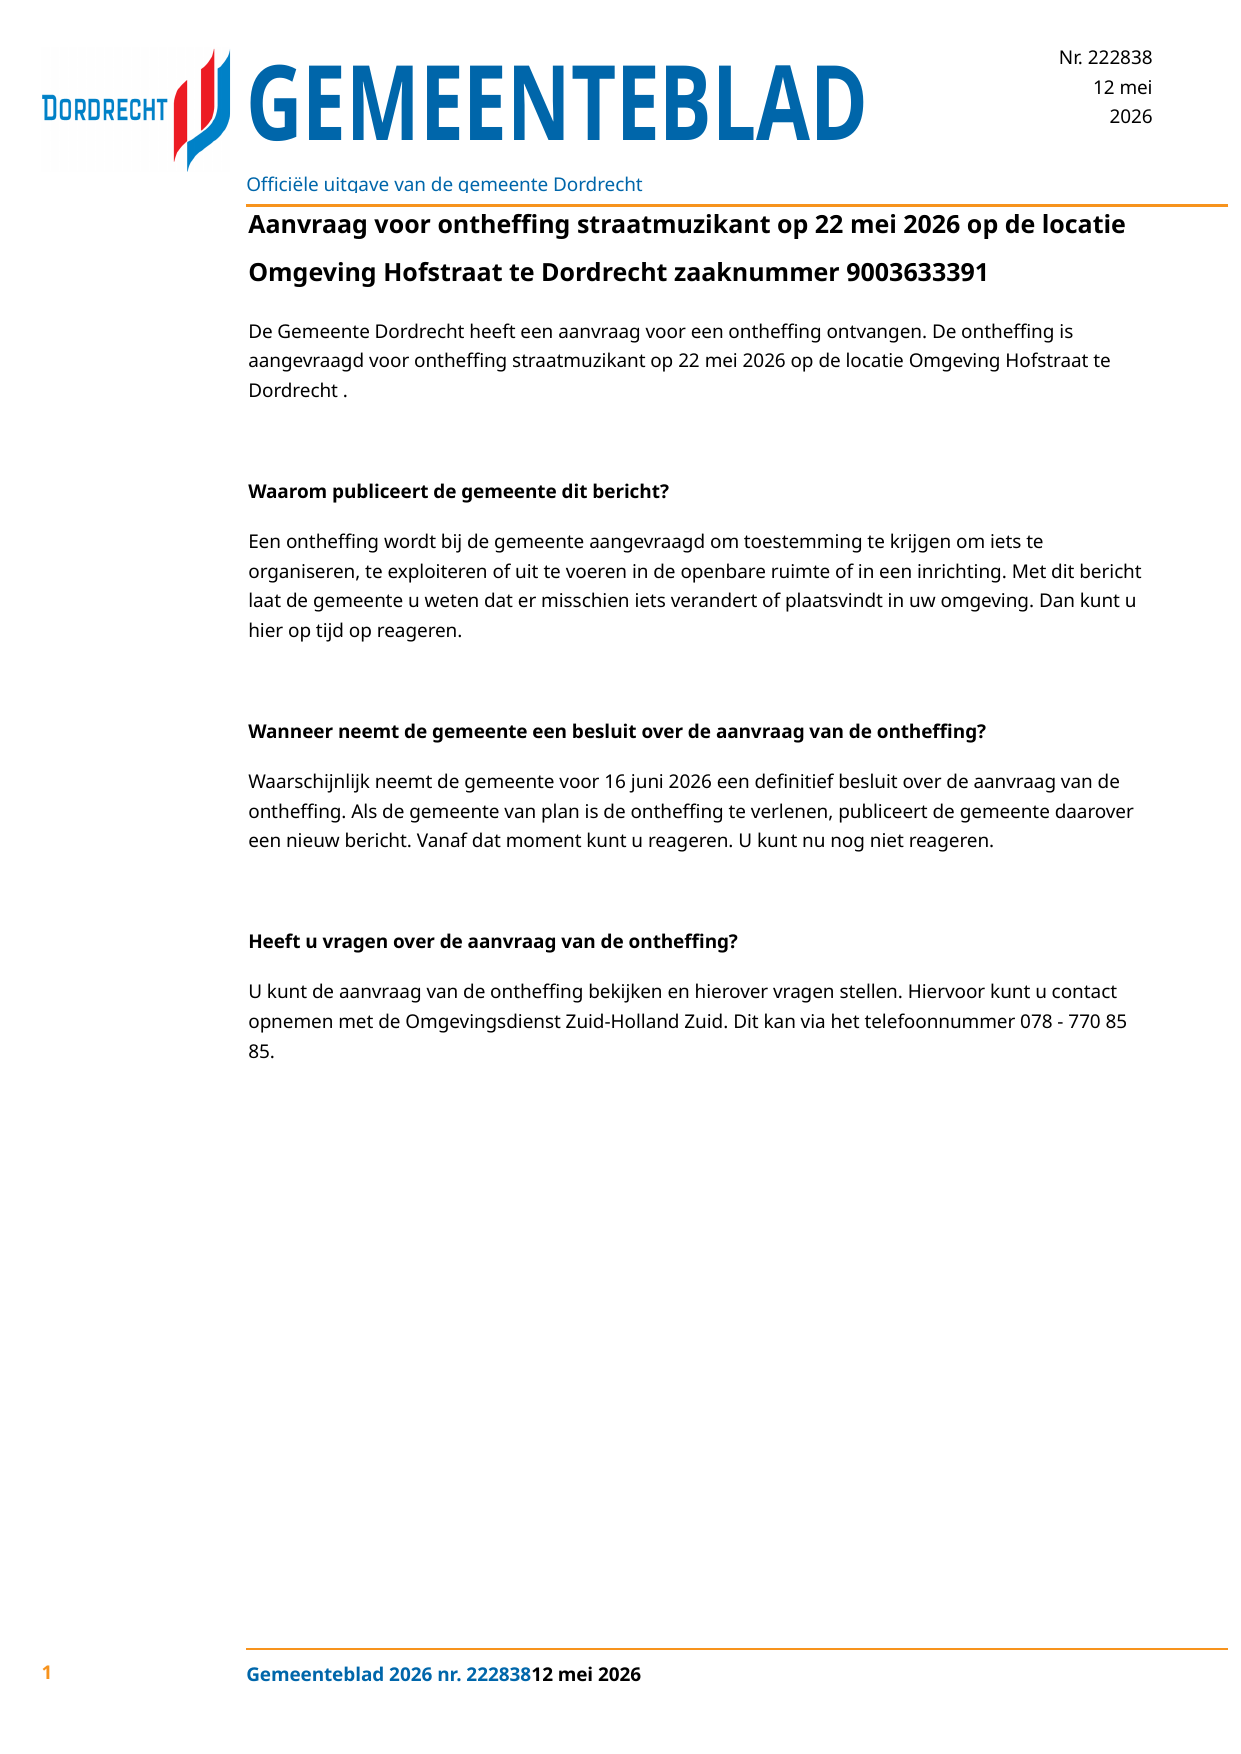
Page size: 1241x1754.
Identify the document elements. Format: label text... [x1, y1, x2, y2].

text De Gemeente Dordrecht heeft een aanvraag voor een ontheffing ontvangen. De ontheffing is aangevraagd voor ontheffing straatmuzikant op 22 mei 2026 op de locatie Omgeving Hofstraat te Dordrecht . [248, 318, 1152, 403]
text Aanvraag voor ontheffing straatmuzikant op 22 mei 2026 op de locatie Omgeving Hofstraat te Dordrecht zaaknummer 9003633391 [248, 207, 1152, 288]
picture [41, 47, 231, 172]
text Waarom publiceert de gemeente dit bericht? [248, 478, 1152, 504]
text Wanneer neemt de gemeente een besluit over de aanvraag van de ontheffing? [248, 718, 1152, 744]
text Waarschijnlijk neemt de gemeente voor 16 juni 2026 een definitief besluit over de aanvraag van de ontheffing. Als de gemeente van plan is de ontheffing te verlenen, publiceert de gemeente daarover een nieuw bericht. Vanaf dat moment kunt u reageren. U kunt nu nog niet reageren. [248, 768, 1152, 853]
text Een ontheffing wordt bij de gemeente aangevraagd om toestemming te krijgen om iets te organiseren, te exploiteren of uit te voeren in de openbare ruimte of in een inrichting. Met dit bericht laat de gemeente u weten dat er misschien iets verandert of plaatsvindt in uw omgeving. Dan kunt u hier op tijd op reageren. [248, 528, 1152, 643]
text Heeft u vragen over de aanvraag van de ontheffing? [248, 928, 1152, 954]
text U kunt de aanvraag van de ontheffing bekijken en hierover vragen stellen. Hiervoor kunt u contact opnemen met de Omgevingsdienst Zuid-Holland Zuid. Dit kan via het telefoonnummer 078 - 770 85 85. [248, 979, 1152, 1064]
